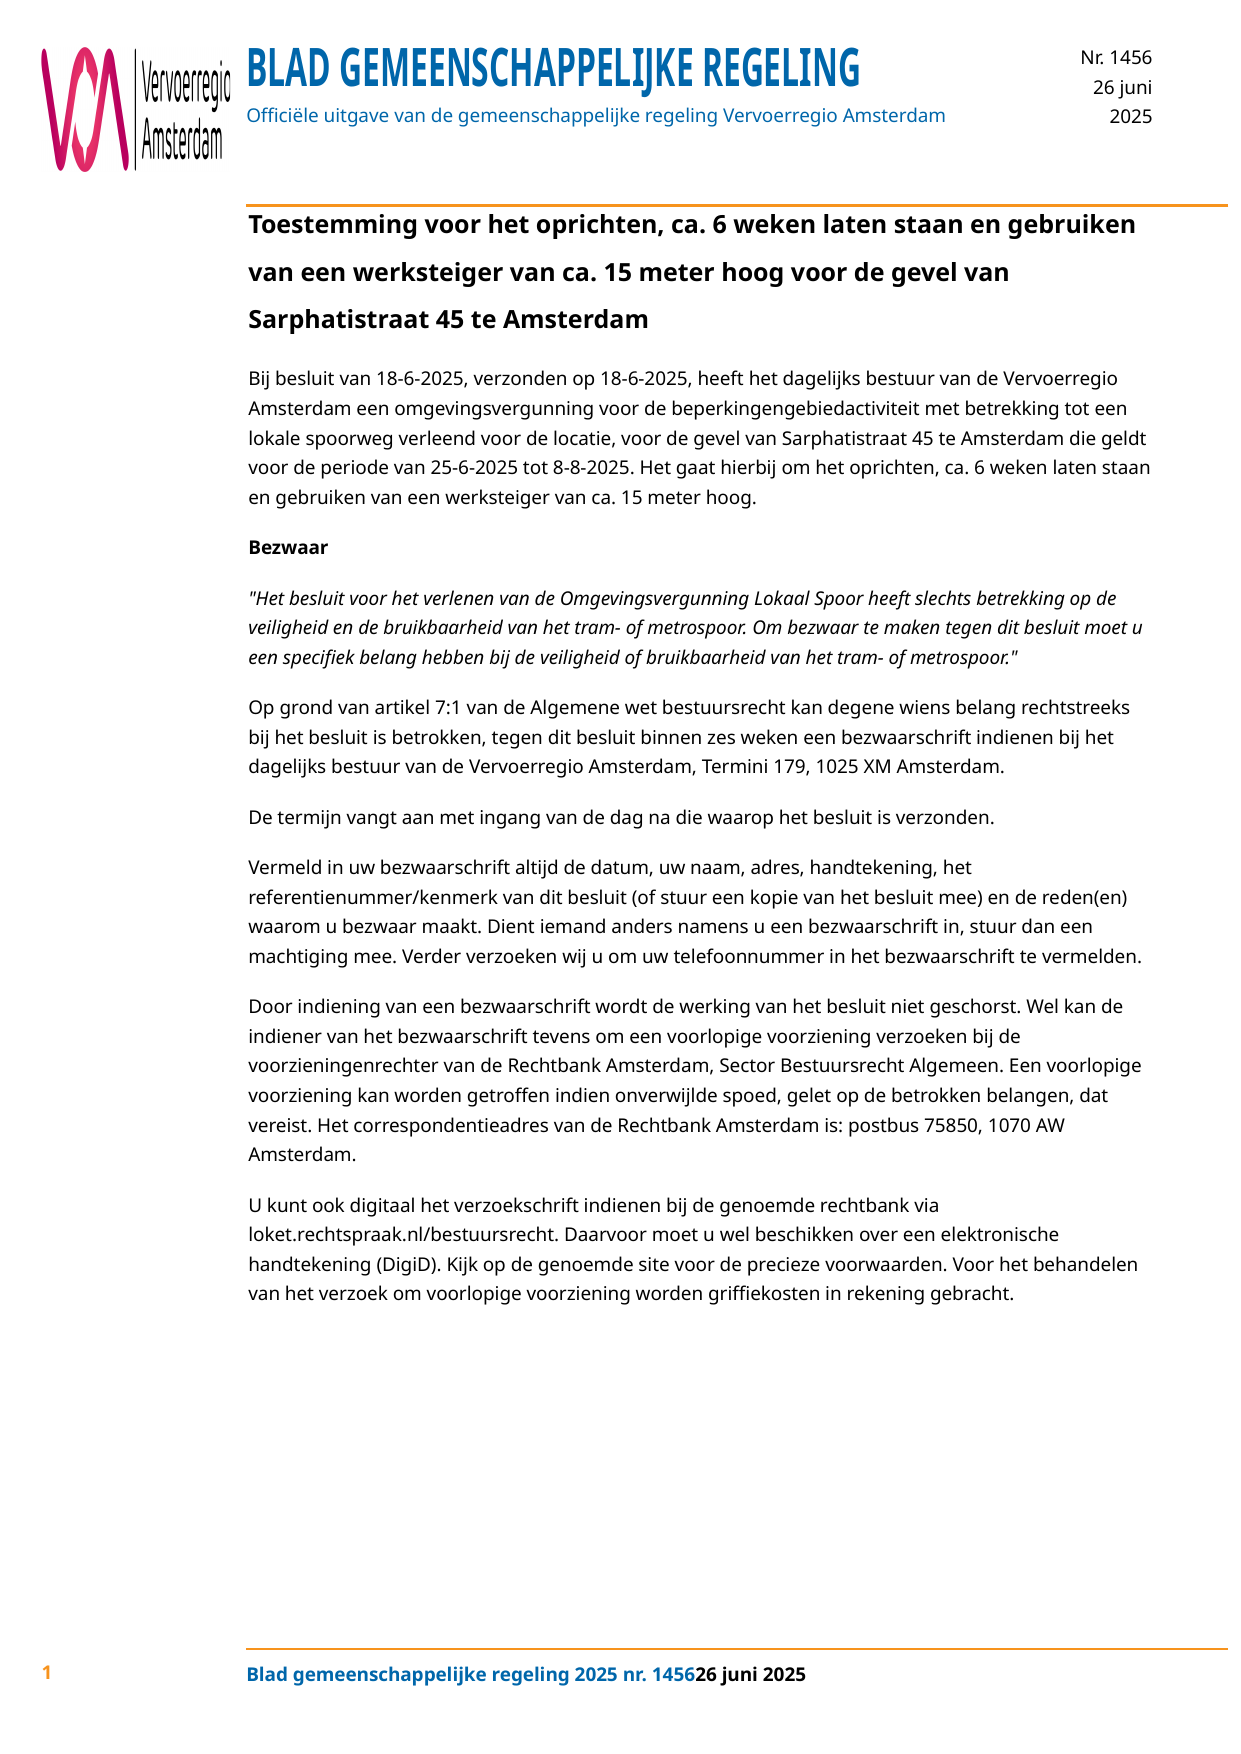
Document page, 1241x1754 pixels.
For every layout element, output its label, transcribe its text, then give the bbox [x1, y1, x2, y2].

text Op grond van artikel 7:1 van de Algemene wet bestuursrecht kan degene wiens belang rechtstreeks bij het besluit is betrokken, tegen dit besluit binnen zes weken een bezwaarschrift indienen bij het dagelijks bestuur van de Vervoerregio Amsterdam, Termini 179, 1025 XM Amsterdam. [248, 694, 1152, 779]
text U kunt ook digitaal het verzoekschrift indienen bij de genoemde rechtbank via loket.rechtspraak.nl/bestuursrecht. Daarvoor moet u wel beschikken over een elektronische handtekening (DigiD). Kijk op de genoemde site voor de precieze voorwaarden. Voor het behandelen van het verzoek om voorlopige voorziening worden griffiekosten in rekening gebracht. [248, 1192, 1152, 1306]
text Vermeld in uw bezwaarschrift altijd de datum, uw naam, adres, handtekening, het referentienummer/kenmerk van dit besluit (of stuur een kopie van het besluit mee) en de reden(en) waarom u bezwaar maakt. Dient iemand anders namens u een bezwaarschrift in, stuur dan een machtiging mee. Verder verzoeken wij u om uw telefoonnummer in het bezwaarschrift te vermelden. [248, 854, 1152, 969]
text De termijn vangt aan met ingang van de dag na die waarop het besluit is verzonden. [248, 804, 1152, 829]
text Door indiening van een bezwaarschrift wordt de werking van het besluit niet geschorst. Wel kan de indiener van het bezwaarschrift tevens om een voorlopige voorziening verzoeken bij de voorzieningenrechter van de Rechtbank Amsterdam, Sector Bestuursrecht Algemeen. Een voorlopige voorziening kan worden getroffen indien onverwijlde spoed, gelet op de betrokken belangen, dat vereist. Het correspondentieadres van de Rechtbank Amsterdam is: postbus 75850, 1070 AW Amsterdam. [248, 993, 1152, 1167]
text "Het besluit voor het verlenen van de Omgevingsvergunning Lokaal Spoor heeft slechts betrekking op de veiligheid en de bruikbaarheid van het tram- of metrospoor. Om bezwaar te maken tegen dit besluit moet u een specifiek belang hebben bij de veiligheid of bruikbaarheid van het tram- of metrospoor." [248, 585, 1152, 669]
text Bij besluit van 18-6-2025, verzonden op 18-6-2025, heeft het dagelijks bestuur van de Vervoerregio Amsterdam een omgevingsvergunning voor de beperkingengebiedactiviteit met betrekking tot een lokale spoorweg verleend voor de locatie, voor de gevel van Sarphatistraat 45 te Amsterdam die geldt voor de periode van 25-6-2025 tot 8-8-2025. Het gaat hierbij om het oprichten, ca. 6 weken laten staan en gebruiken van een werksteiger van ca. 15 meter hoog. [248, 366, 1152, 509]
picture [41, 47, 231, 172]
text Bezwaar [248, 534, 1152, 560]
text Toestemming voor het oprichten, ca. 6 weken laten staan en gebruiken van een werksteiger van ca. 15 meter hoog voor de gevel van Sarphatistraat 45 te Amsterdam [248, 207, 1152, 336]
